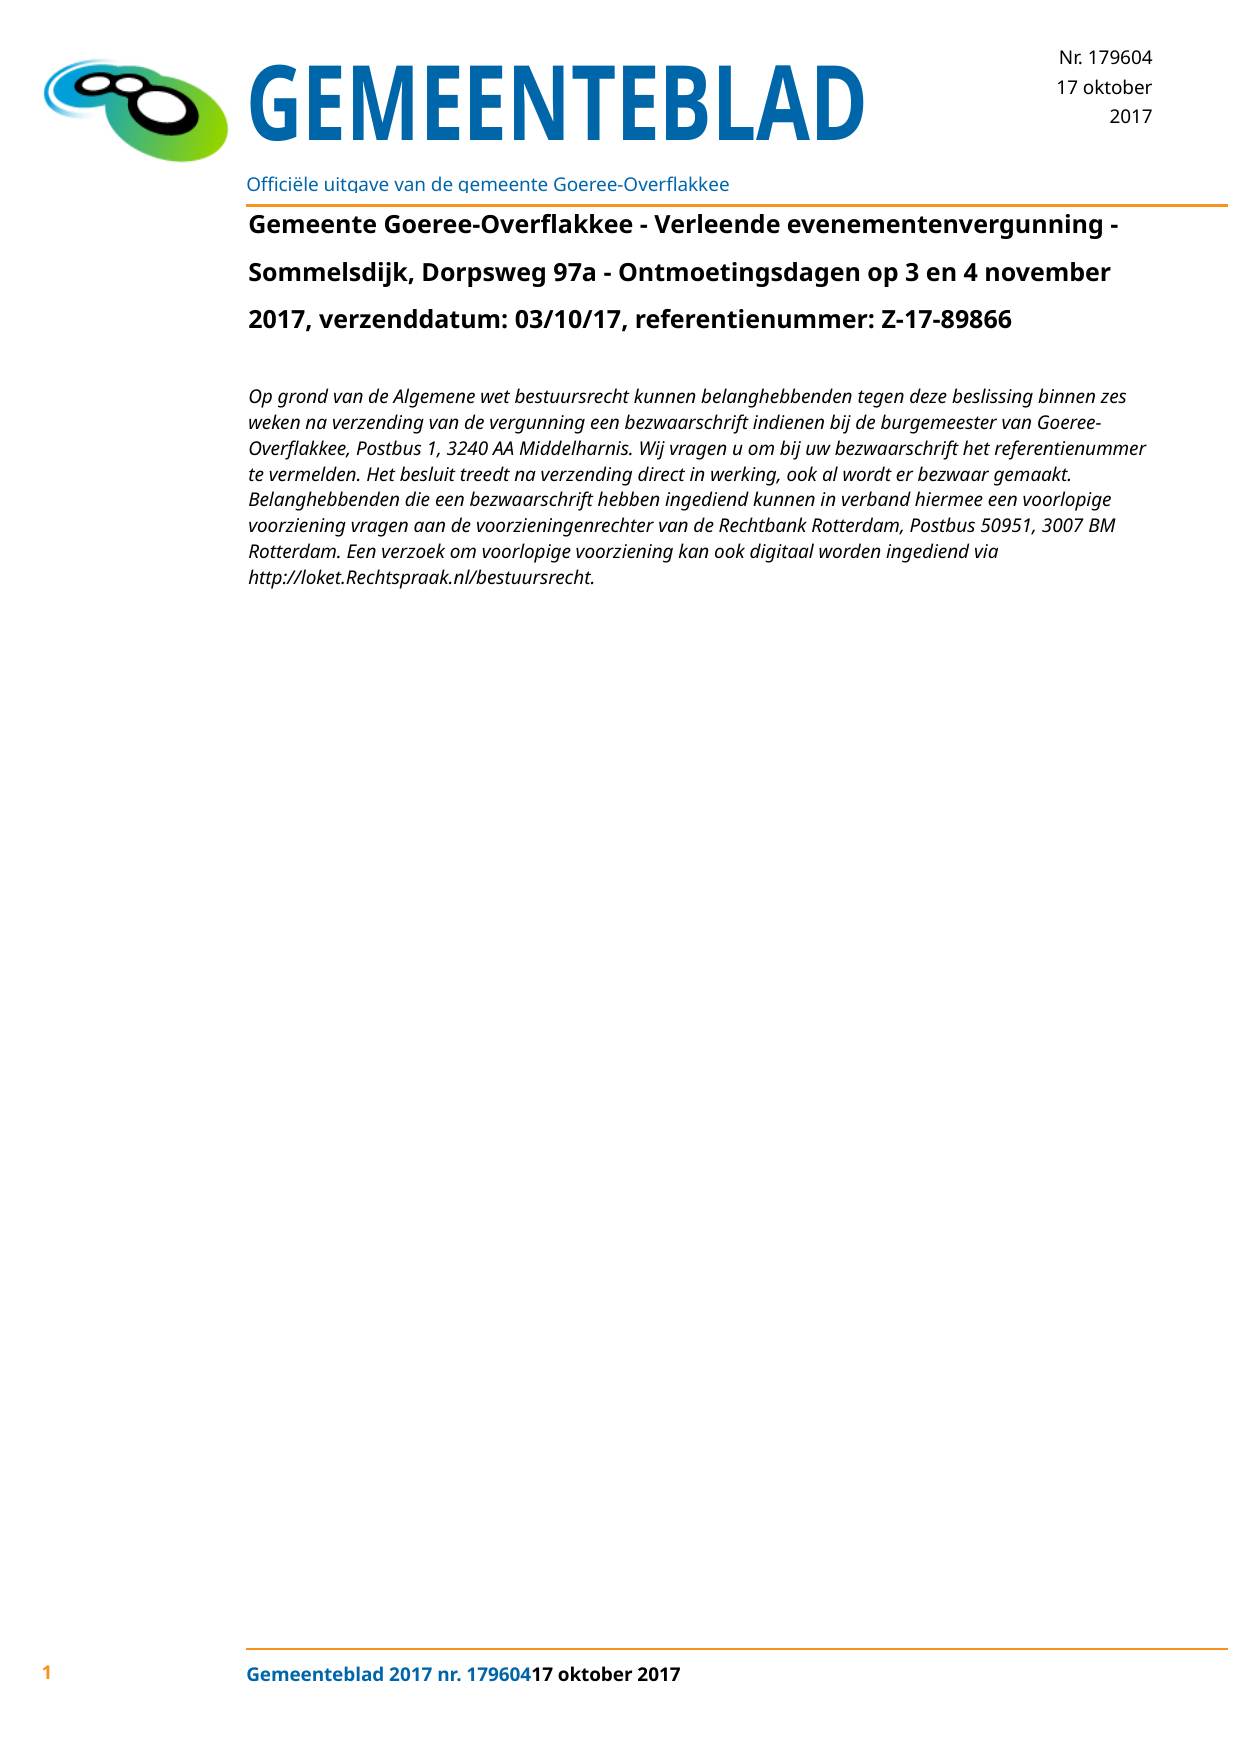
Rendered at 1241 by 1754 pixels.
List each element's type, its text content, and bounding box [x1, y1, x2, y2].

text Op grond van de Algemene wet bestuursrecht kunnen belanghebbenden tegen deze beslissing binnen zes weken na verzending van de vergunning een bezwaarschrift indienen bij de burgemeester van Goeree-Overflakkee, Postbus 1, 3240 AA Middelharnis. Wij vragen u om bij uw bezwaarschrift het referentienummer te vermelden. Het besluit treedt na verzending direct in werking, ook al wordt er bezwaar gemaakt. Belanghebbenden die een bezwaarschrift hebben ingediend kunnen in verband hiermee een voorlopige voorziening vragen aan de voorzieningenrechter van de Rechtbank Rotterdam, Postbus 50951, 3007 BM Rotterdam. Een verzoek om voorlopige voorziening kan ook digitaal worden ingediend via http://loket.Rechtspraak.nl/bestuursrecht. [248, 384, 1152, 589]
picture [41, 47, 231, 172]
text Gemeente Goeree-Overflakkee - Verleende evenementenvergunning - Sommelsdijk, Dorpsweg 97a - Ontmoetingsdagen op 3 en 4 november 2017, verzenddatum: 03/10/17, referentienummer: Z-17-89866 [248, 207, 1152, 336]
